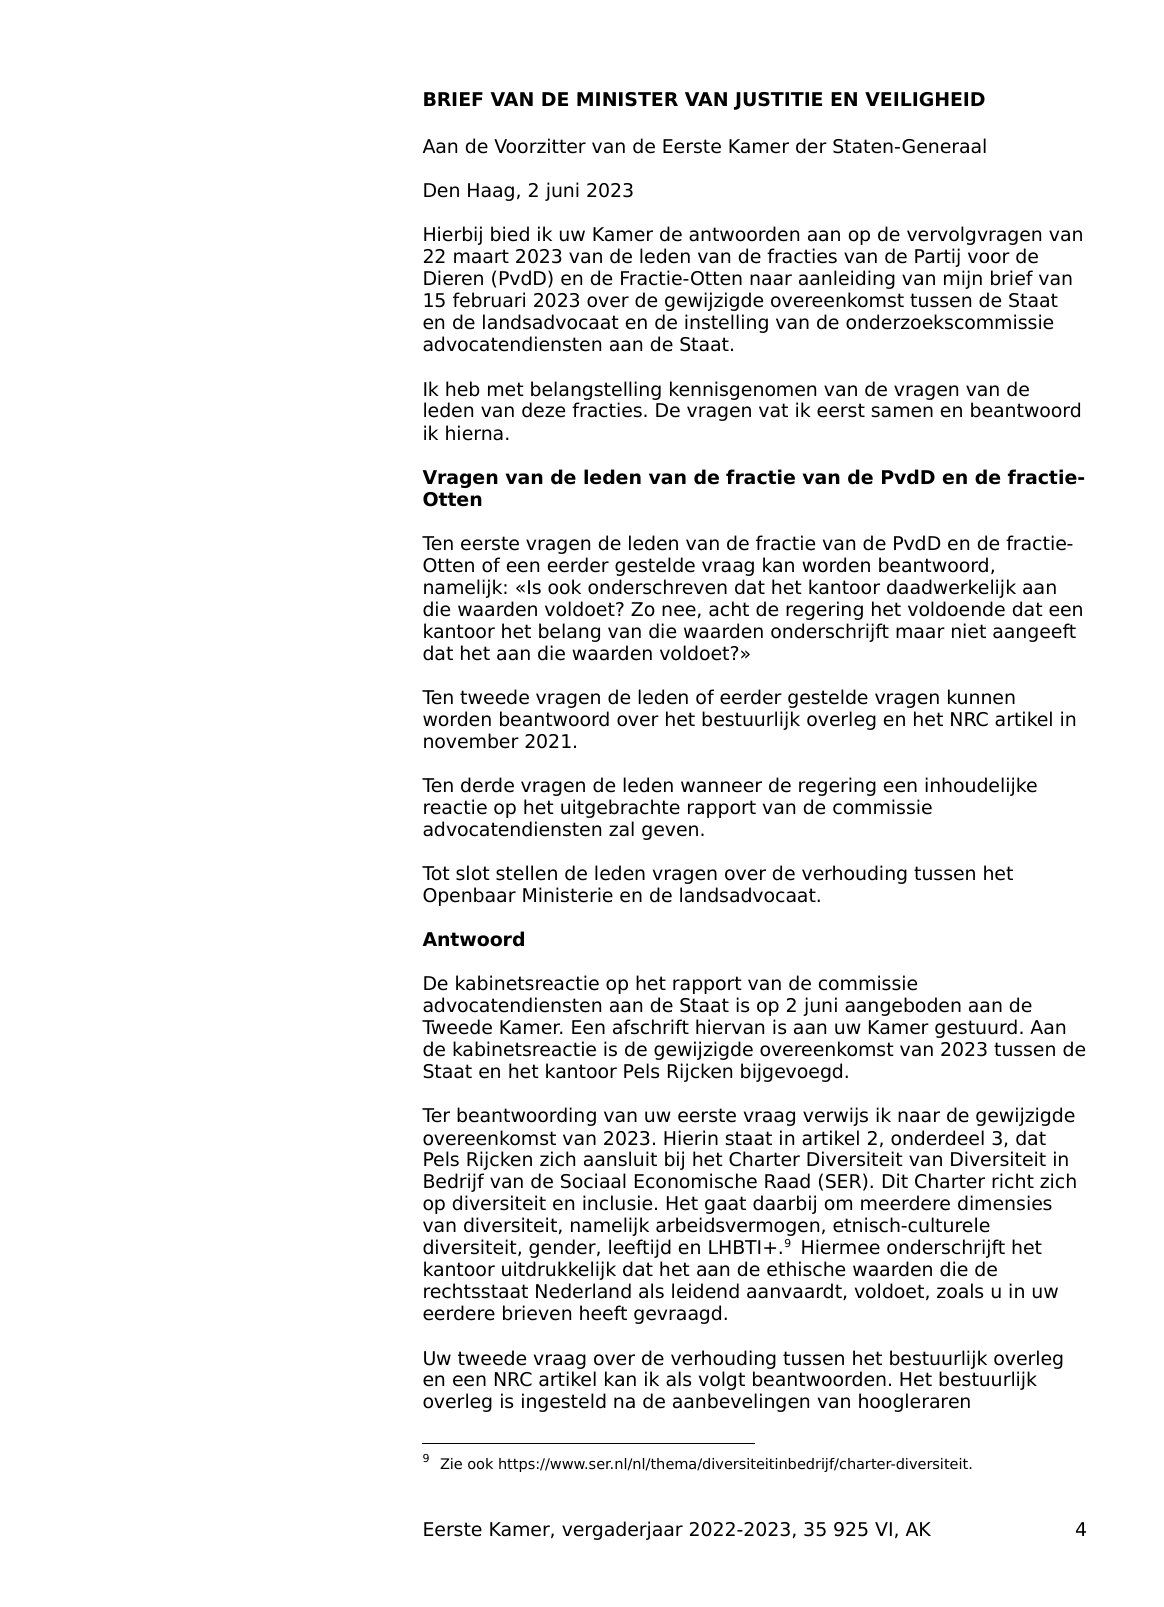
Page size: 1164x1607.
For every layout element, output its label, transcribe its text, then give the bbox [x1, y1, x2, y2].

text Ten tweede vragen de leden of eerder gestelde vragen kunnen worden beantwoord over het bestuurlijk overleg en het NRC artikel in november 2021. [422, 687, 1087, 753]
text Ten derde vragen de leden wanneer de regering een inhoudelijke reactie op het uitgebrachte rapport van de commissie advocatendiensten zal geven. [422, 775, 1087, 841]
text De kabinetsreactie op het rapport van de commissie advocatendiensten aan de Staat is op 2 juni aangeboden aan de Tweede Kamer. Een afschrift hiervan is aan uw Kamer gestuurd. Aan de kabinetsreactie is de gewijzigde overeenkomst van 2023 tussen de Staat en het kantoor Pels Rijcken bijgevoegd. [422, 973, 1087, 1083]
subtitle BRIEF VAN DE MINISTER VAN JUSTITIE EN VEILIGHEID [422, 89, 1087, 111]
text Hierbij bied ik uw Kamer de antwoorden aan op de vervolgvragen van 22 maart 2023 van de leden van de fracties van de Partij voor de Dieren (PvdD) en de Fractie-Otten naar aanleiding van mijn brief van 15 februari 2023 over de gewijzigde overeenkomst tussen de Staat en de landsadvocaat en de instelling van de onderzoekscommissie advocatendiensten aan de Staat. [422, 224, 1087, 356]
text Uw tweede vraag over de verhouding tussen het bestuurlijk overleg en een NRC artikel kan ik als volgt beantwoorden. Het bestuurlijk overleg is ingesteld na de aanbevelingen van hoogleraren [422, 1347, 1087, 1413]
text Ik heb met belangstelling kennisgenomen van de vragen van de leden van deze fracties. De vragen vat ik eerst samen en beantwoord ik hierna. [422, 378, 1087, 444]
text Zie ook https://www.ser.nl/nl/thema/diversiteitinbedrijf/charter-diversiteit. [422, 1452, 1087, 1474]
subtitle Antwoord [422, 929, 1087, 951]
text Tot slot stellen de leden vragen over de verhouding tussen het Openbaar Ministerie en de landsadvocaat. [422, 863, 1087, 907]
text Ter beantwoording van uw eerste vraag verwijs ik naar de gewijzigde overeenkomst van 2023. Hierin staat in artikel 2, onderdeel 3, dat Pels Rijcken zich aansluit bij het Charter Diversiteit van Diversiteit in Bedrijf van de Sociaal Economische Raad (SER). Dit Charter richt zich op diversiteit en inclusie. Het gaat daarbij om meerdere dimensies van diversiteit, namelijk arbeidsvermogen, etnisch-culturele diversiteit, gender, leeftijd en LHBTI+. Hiermee onderschrijft het kantoor uitdrukkelijk dat het aan de ethische waarden die de rechtsstaat Nederland als leidend aanvaardt, voldoet, zoals u in uw eerdere brieven heeft gevraagd. [422, 1105, 1087, 1325]
subtitle Vragen van de leden van de fractie van de PvdD en de fractie-Otten [422, 467, 1087, 511]
text Den Haag, 2 juni 2023 [422, 180, 1087, 202]
text Aan de Voorzitter van de Eerste Kamer der Staten-Generaal [422, 136, 1087, 158]
text Ten eerste vragen de leden van de fractie van de PvdD en de fractie-Otten of een eerder gestelde vraag kan worden beantwoord, namelijk: «Is ook onderschreven dat het kantoor daadwerkelijk aan die waarden voldoet? Zo nee, acht de regering het voldoende dat een kantoor het belang van die waarden onderschrijft maar niet aangeeft dat het aan die waarden voldoet?» [422, 533, 1087, 664]
